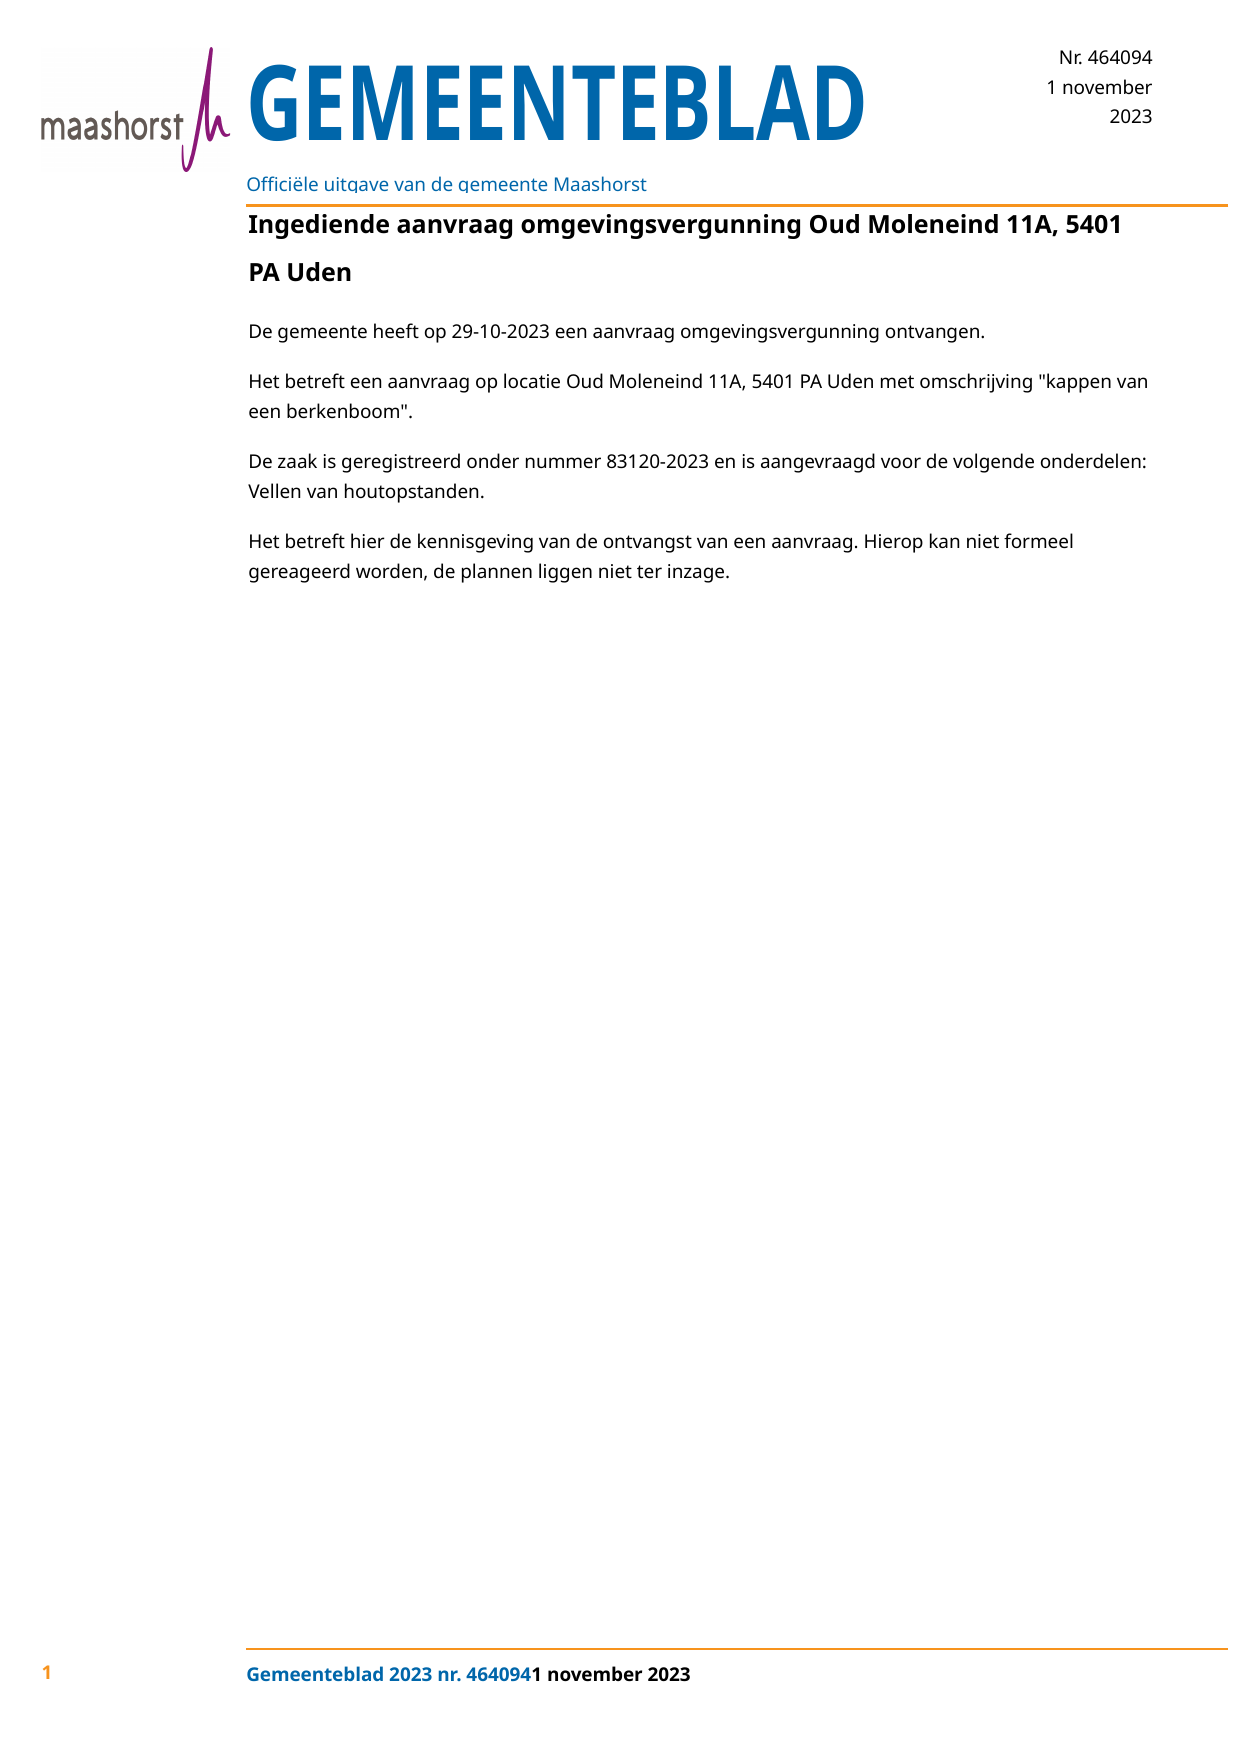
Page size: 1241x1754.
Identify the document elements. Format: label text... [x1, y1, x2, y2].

text Ingediende aanvraag omgevingsvergunning Oud Moleneind 11A, 5401 PA Uden [248, 207, 1152, 288]
text Het betreft hier de kennisgeving van de ontvangst van een aanvraag. Hierop kan niet formeel gereageerd worden, de plannen liggen niet ter inzage. [248, 528, 1152, 584]
text Het betreft een aanvraag op locatie Oud Moleneind 11A, 5401 PA Uden met omschrijving "kappen van een berkenboom". [248, 368, 1152, 424]
text De gemeente heeft op 29-10-2023 een aanvraag omgevingsvergunning ontvangen. [248, 318, 1152, 344]
text De zaak is geregistreerd onder nummer 83120-2023 en is aangevraagd voor de volgende onderdelen: Vellen van houtopstanden. [248, 448, 1152, 504]
picture [41, 47, 231, 172]
